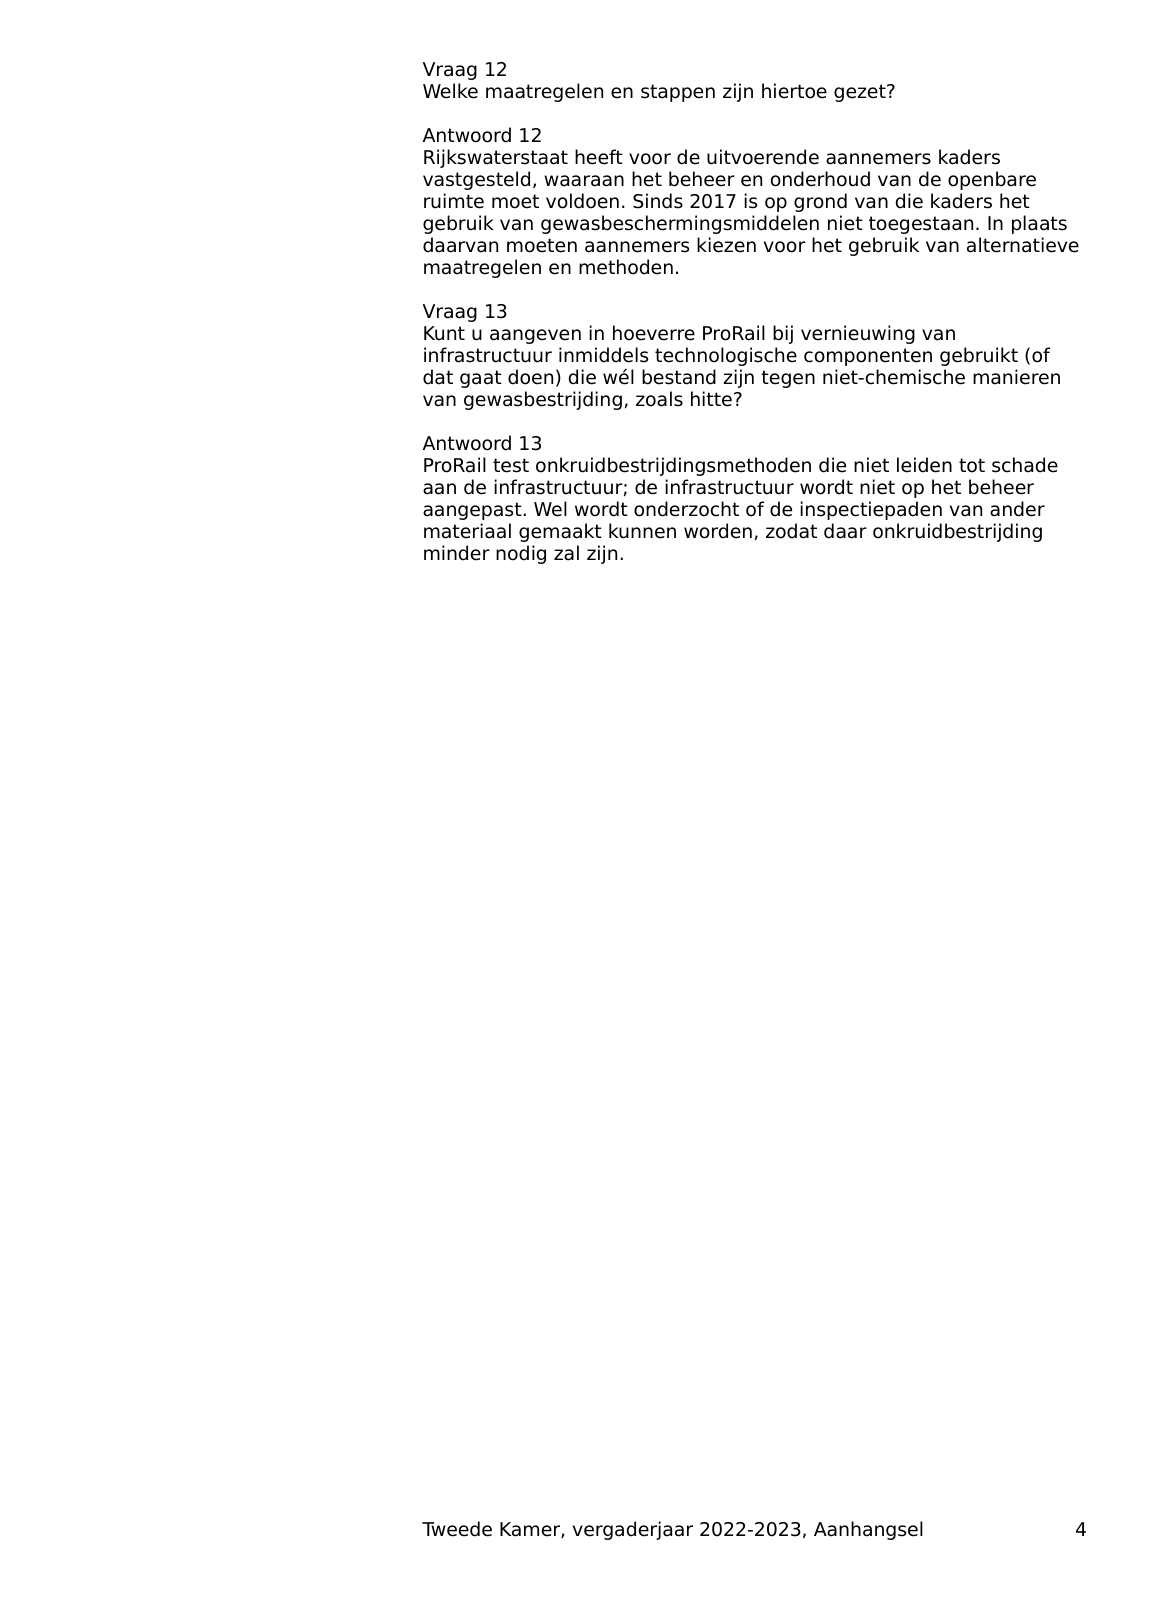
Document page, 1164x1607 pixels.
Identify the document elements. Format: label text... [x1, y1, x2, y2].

text Kunt u aangeven in hoeverre ProRail bij vernieuwing van infrastructuur inmiddels technologische componenten gebruikt (of dat gaat doen) die wél bestand zijn tegen niet-chemische manieren van gewasbestrijding, zoals hitte? [422, 323, 1087, 411]
text Antwoord 13 [422, 433, 1087, 455]
text Vraag 13 [422, 301, 1087, 323]
text Vraag 12 [422, 59, 1087, 81]
text Antwoord 12 [422, 125, 1087, 147]
text Welke maatregelen en stappen zijn hiertoe gezet? [422, 81, 1087, 103]
text Rijkswaterstaat heeft voor de uitvoerende aannemers kaders vastgesteld, waaraan het beheer en onderhoud van de openbare ruimte moet voldoen. Sinds 2017 is op grond van die kaders het gebruik van gewasbeschermingsmiddelen niet toegestaan. In plaats daarvan moeten aannemers kiezen voor het gebruik van alternatieve maatregelen en methoden. [422, 147, 1087, 279]
text ProRail test onkruidbestrijdingsmethoden die niet leiden tot schade aan de infrastructuur; de infrastructuur wordt niet op het beheer aangepast. Wel wordt onderzocht of de inspectiepaden van ander materiaal gemaakt kunnen worden, zodat daar onkruidbestrijding minder nodig zal zijn. [422, 455, 1087, 565]
